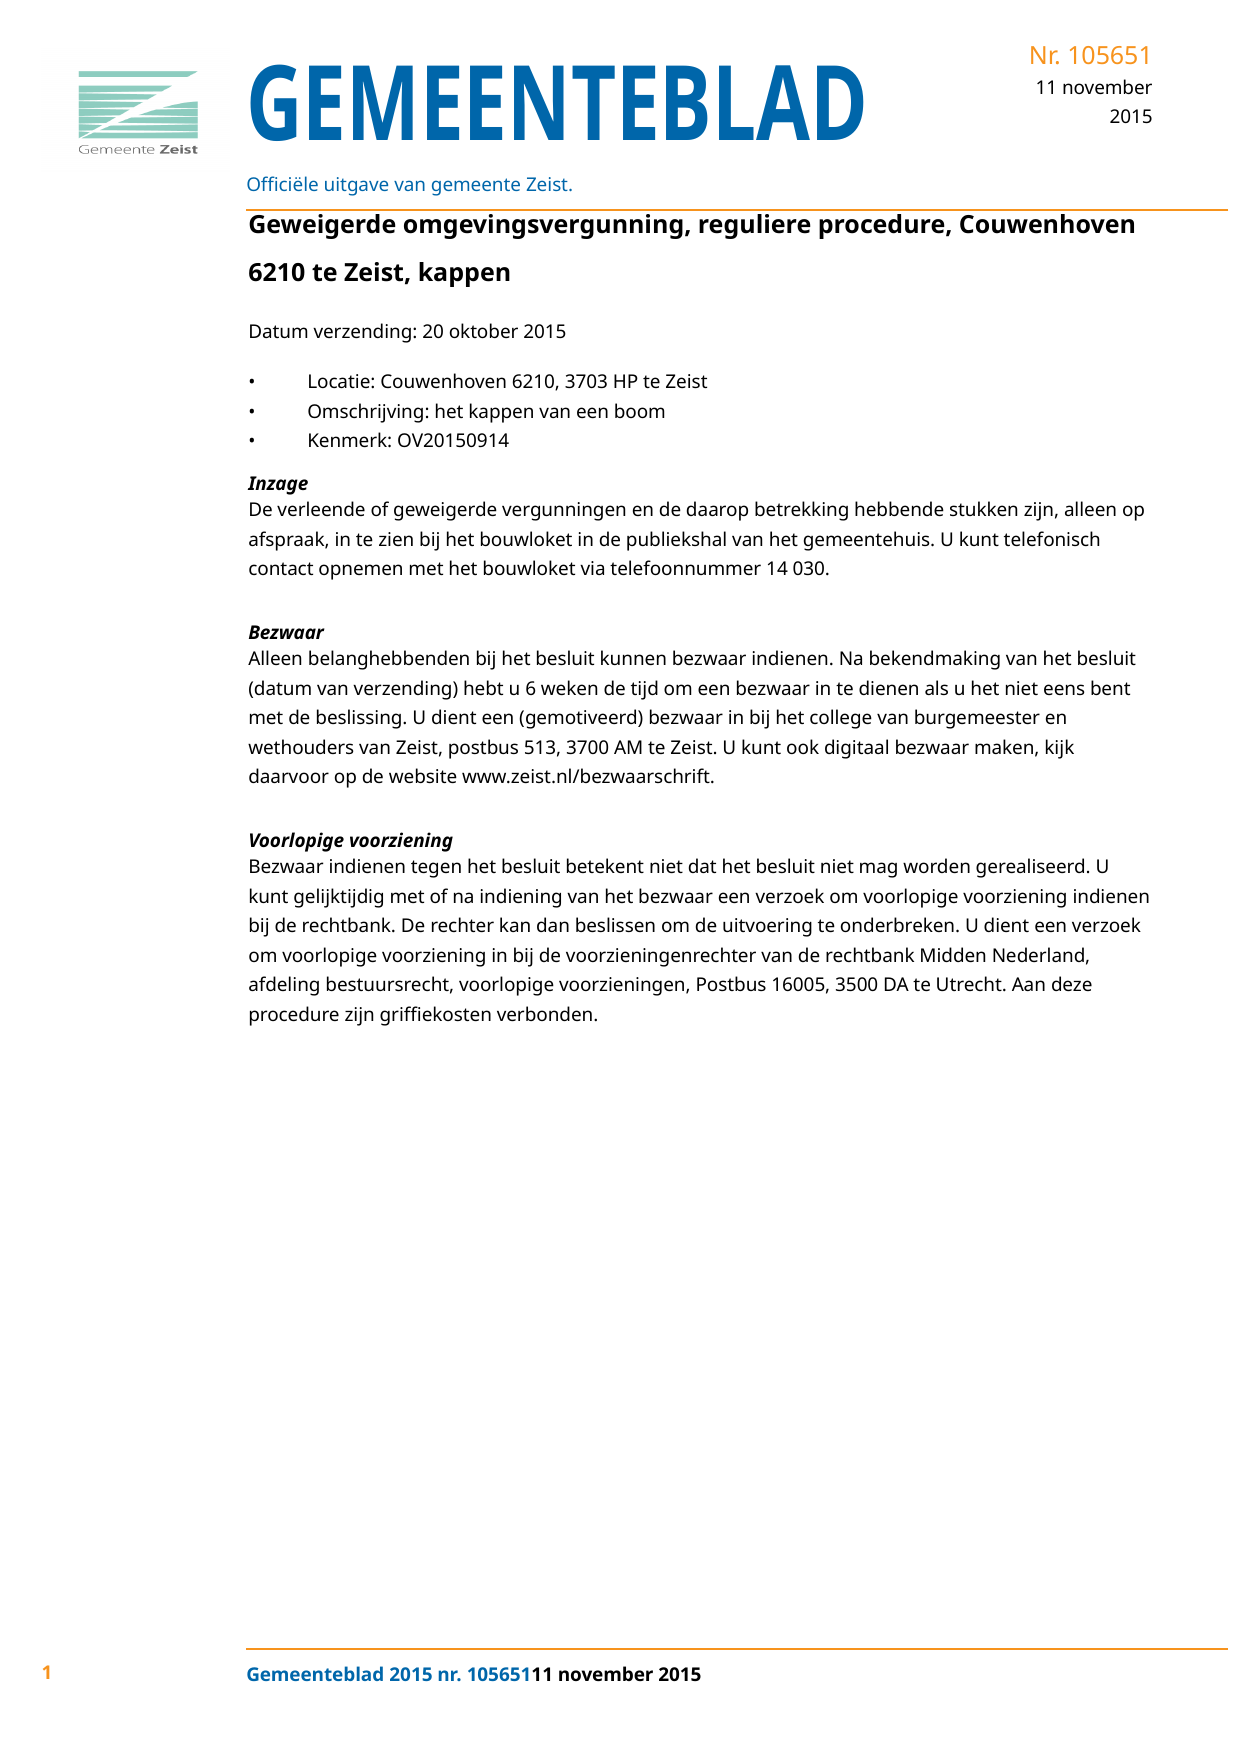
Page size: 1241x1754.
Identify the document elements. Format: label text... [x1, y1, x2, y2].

text Alleen belanghebbenden bij het besluit kunnen bezwaar indienen. Na bekendmaking van het besluit (datum van verzending) hebt u 6 weken de tijd om een bezwaar in te dienen als u het niet eens bent met de beslissing. U dient een (gemotiveerd) bezwaar in bij het college van burgemeester en wethouders van Zeist, postbus 513, 3700 AM te Zeist. U kunt ook digitaal bezwaar maken, kijk daarvoor op de website www.zeist.nl/bezwaarschrift. [248, 645, 1152, 789]
list Omschrijving: het kappen van een boom [248, 398, 1152, 424]
text De verleende of geweigerde vergunningen en de daarop betrekking hebbende stukken zijn, alleen op afspraak, in te zien bij het bouwloket in de publiekshal van het gemeentehuis. U kunt telefonisch contact opnemen met het bouwloket via telefoonnummer 14 030. [248, 496, 1152, 581]
text Voorlopige voorziening [248, 827, 1152, 853]
picture [41, 47, 231, 172]
list Locatie: Couwenhoven 6210, 3703 HP te Zeist [248, 368, 1152, 394]
text Inzage [248, 471, 1152, 496]
list Kenmerk: OV20150914 [248, 427, 1152, 453]
text Bezwaar [248, 619, 1152, 645]
text Datum verzending: 20 oktober 2015 [248, 318, 1152, 344]
text Geweigerde omgevingsvergunning, reguliere procedure, Couwenhoven 6210 te Zeist, kappen [248, 211, 1152, 288]
text Bezwaar indienen tegen het besluit betekent niet dat het besluit niet mag worden gerealiseerd. U kunt gelijktijdig met of na indiening van het bezwaar een verzoek om voorlopige voorziening indienen bij de rechtbank. De rechter kan dan beslissen om de uitvoering te onderbreken. U dient een verzoek om voorlopige voorziening in bij de voorzieningenrechter van de rechtbank Midden Nederland, afdeling bestuursrecht, voorlopige voorzieningen, Postbus 16005, 3500 DA te Utrecht. Aan deze procedure zijn griffiekosten verbonden. [248, 853, 1152, 1027]
